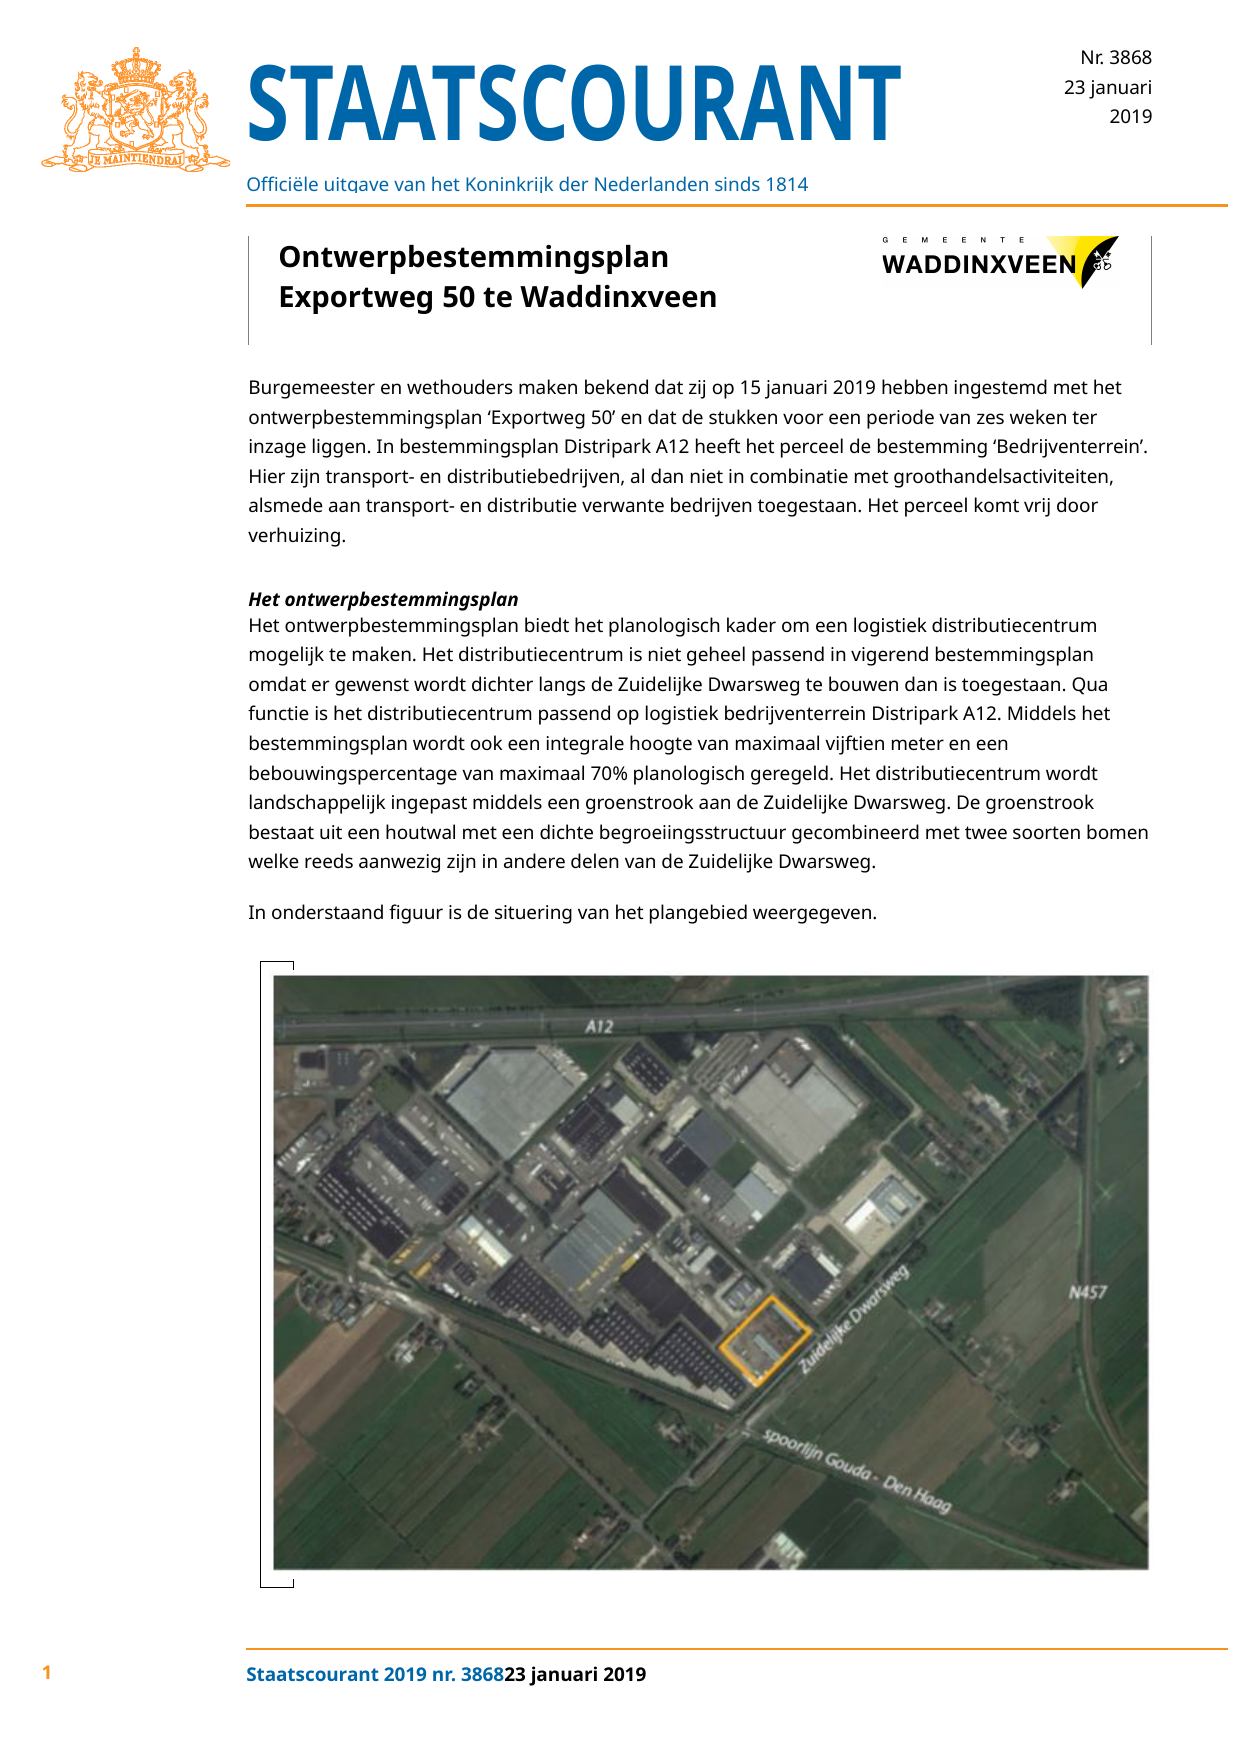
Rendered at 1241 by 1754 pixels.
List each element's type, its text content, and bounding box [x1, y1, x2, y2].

text In onderstaand figuur is de situering van het plangebied weergegeven. [248, 899, 1152, 925]
picture [268, 970, 1155, 1579]
text Het ontwerpbestemmingsplan [248, 586, 1152, 612]
picture [882, 236, 1119, 289]
text Burgemeester en wethouders maken bekend dat zij op 15 januari 2019 hebben ingestemd met het ontwerpbestemmingsplan ‘Exportweg 50’ en dat de stukken voor een periode van zes weken ter inzage liggen. In bestemmingsplan Distripark A12 heeft het perceel de bestemming ‘Bedrijventerrein’. Hier zijn transport- en distributiebedrijven, al dan niet in combinatie met groothandelsactiviteiten, alsmede aan transport- en distributie verwante bedrijven toegestaan. Het perceel komt vrij door verhuizing. [248, 374, 1152, 548]
table_header Ontwerpbestemmingsplan Exportweg 50 te Waddinxveen [249, 236, 850, 345]
table_header [850, 236, 1151, 345]
text Het ontwerpbestemmingsplan biedt het planologisch kader om een logistiek distributiecentrum mogelijk te maken. Het distributiecentrum is niet geheel passend in vigerend bestemmingsplan omdat er gewenst wordt dichter langs de Zuidelijke Dwarsweg te bouwen dan is toegestaan. Qua functie is het distributiecentrum passend op logistiek bedrijventerrein Distripark A12. Middels het bestemmingsplan wordt ook een integrale hoogte van maximaal vijftien meter en een bebouwingspercentage van maximaal 70% planologisch geregeld. Het distributiecentrum wordt landschappelijk ingepast middels een groenstrook aan de Zuidelijke Dwarsweg. De groenstrook bestaat uit een houtwal met een dichte begroeiingsstructuur gecombineerd met twee soorten bomen welke reeds aanwezig zijn in andere delen van de Zuidelijke Dwarsweg. [248, 612, 1152, 874]
picture [41, 47, 231, 172]
